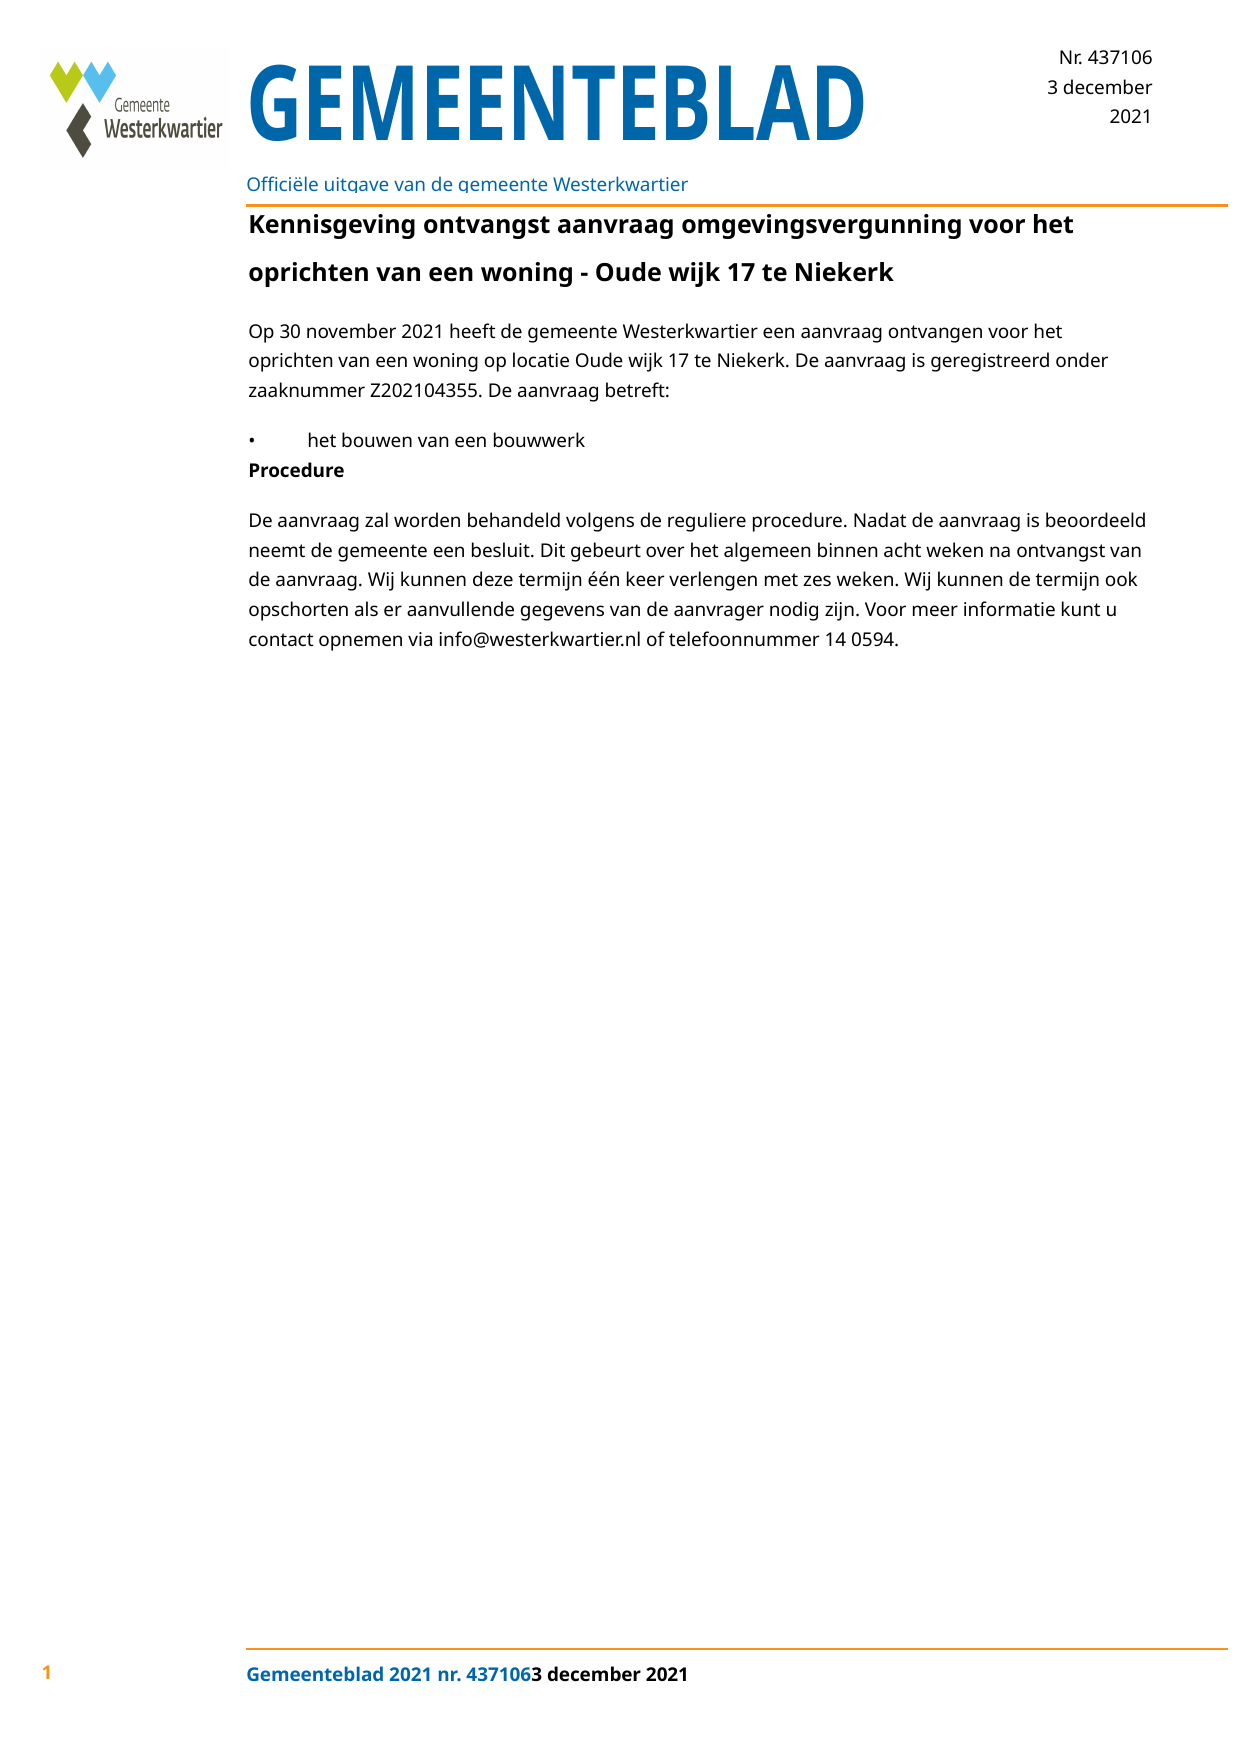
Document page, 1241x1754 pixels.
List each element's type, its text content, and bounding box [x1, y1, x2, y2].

list het bouwen van een bouwwerk [248, 427, 1152, 453]
text Procedure [248, 457, 1152, 483]
picture [41, 47, 231, 172]
text Kennisgeving ontvangst aanvraag omgevingsvergunning voor het oprichten van een woning - Oude wijk 17 te Niekerk [248, 207, 1152, 288]
text Op 30 november 2021 heeft de gemeente Westerkwartier een aanvraag ontvangen voor het oprichten van een woning op locatie Oude wijk 17 te Niekerk. De aanvraag is geregistreerd onder zaaknummer Z202104355. De aanvraag betreft: [248, 318, 1152, 403]
text De aanvraag zal worden behandeld volgens de reguliere procedure. Nadat de aanvraag is beoordeeld neemt de gemeente een besluit. Dit gebeurt over het algemeen binnen acht weken na ontvangst van de aanvraag. Wij kunnen deze termijn één keer verlengen met zes weken. Wij kunnen de termijn ook opschorten als er aanvullende gegevens van de aanvrager nodig zijn. Voor meer informatie kunt u contact opnemen via info@westerkwartier.nl of telefoonnummer 14 0594. [248, 507, 1152, 652]
